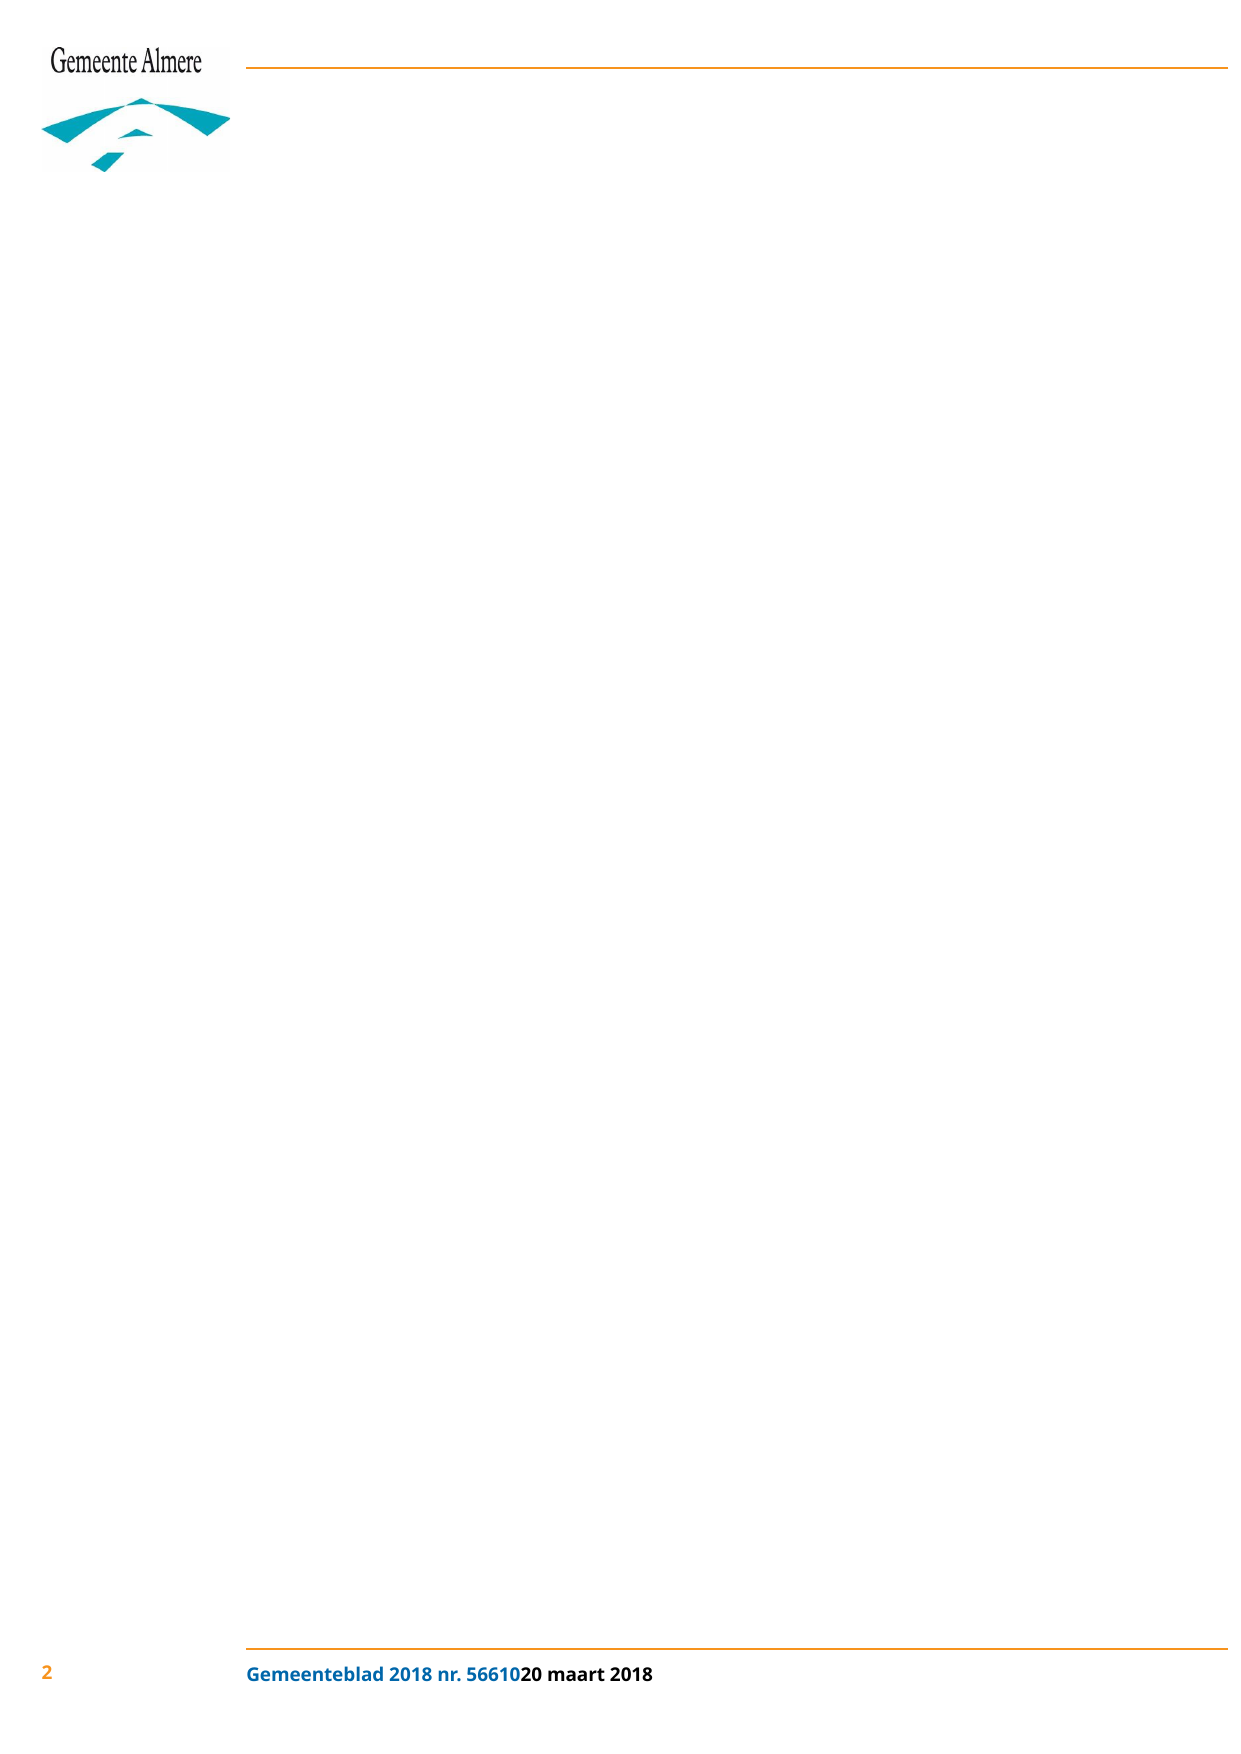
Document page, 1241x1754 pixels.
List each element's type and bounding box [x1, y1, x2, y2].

picture [41, 47, 231, 172]
